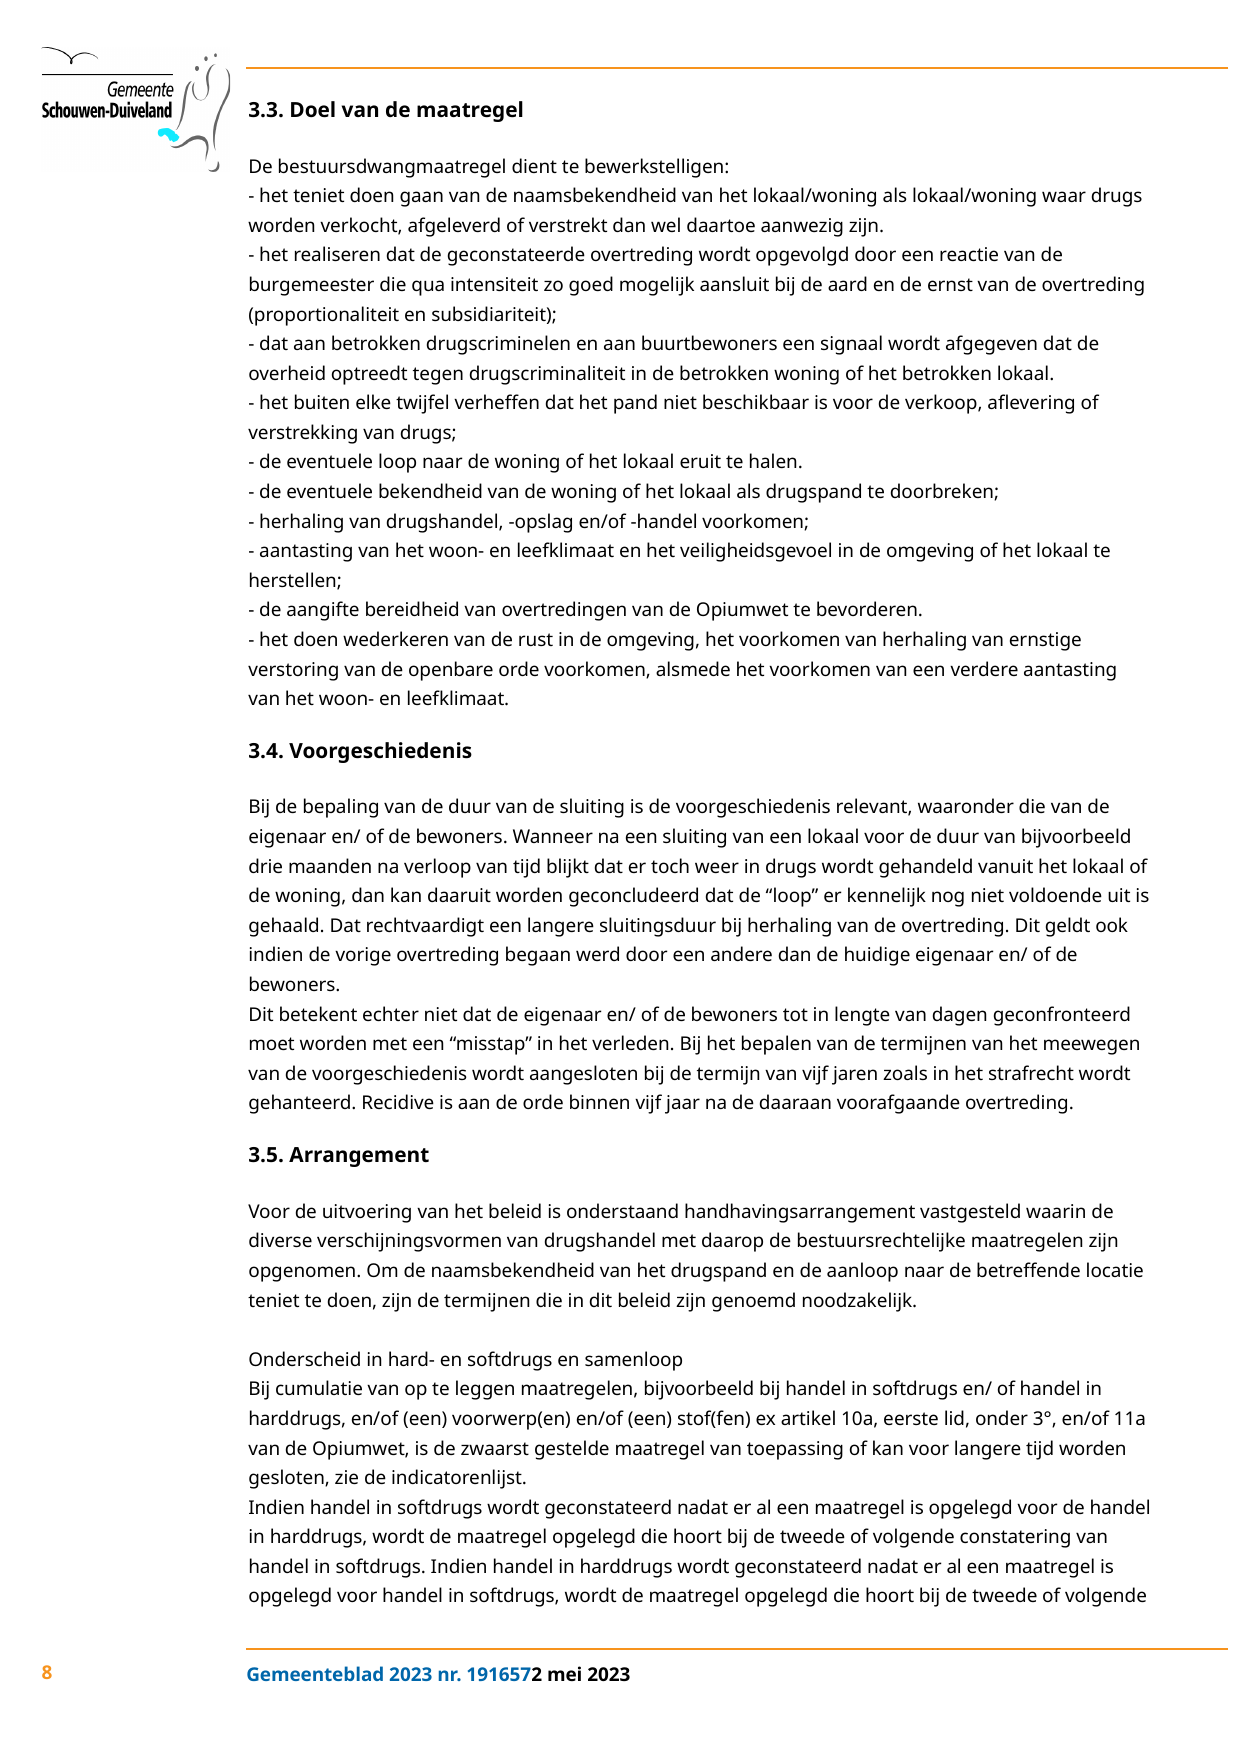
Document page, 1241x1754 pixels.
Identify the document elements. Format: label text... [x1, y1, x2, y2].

text Bij de bepaling van de duur van de sluiting is de voorgeschiedenis relevant, waaronder die van de eigenaar en/ of de bewoners. Wanneer na een sluiting van een lokaal voor de duur van bijvoorbeeld drie maanden na verloop van tijd blijkt dat er toch weer in drugs wordt gehandeld vanuit het lokaal of de woning, dan kan daaruit worden geconcludeerd dat de “loop” er kennelijk nog niet voldoende uit is gehaald. Dat rechtvaardigt een langere sluitingsduur bij herhaling van de overtreding. Dit geldt ook indien de vorige overtreding begaan werd door een andere dan de huidige eigenaar en/ of de bewoners. [248, 794, 1152, 997]
text - de eventuele loop naar de woning of het lokaal eruit te halen. [248, 449, 1152, 474]
text 3.3. Doel van de maatregel [248, 95, 1152, 123]
text - het buiten elke twijfel verheffen dat het pand niet beschikbaar is voor de verkoop, aflevering of verstrekking van drugs; [248, 389, 1152, 445]
text - aantasting van het woon- en leefklimaat en het veiligheidsgevoel in de omgeving of het lokaal te herstellen; [248, 537, 1152, 593]
text - het doen wederkeren van de rust in de omgeving, het voorkomen van herhaling van ernstige verstoring van de openbare orde voorkomen, alsmede het voorkomen van een verdere aantasting van het woon- en leefklimaat. [248, 626, 1152, 711]
text 3.4. Voorgeschiedenis [248, 736, 1152, 764]
text - dat aan betrokken drugscriminelen en aan buurtbewoners een signaal wordt afgegeven dat de overheid optreedt tegen drugscriminaliteit in de betrokken woning of het betrokken lokaal. [248, 330, 1152, 386]
text Onderscheid in hard- en softdrugs en samenloop [248, 1346, 1152, 1372]
text Voor de uitvoering van het beleid is onderstaand handhavingsarrangement vastgesteld waarin de diverse verschijningsvormen van drugshandel met daarop de bestuursrechtelijke maatregelen zijn opgenomen. Om de naamsbekendheid van het drugspand en de aanloop naar de betreffende locatie teniet te doen, zijn de termijnen die in dit beleid zijn genoemd noodzakelijk. [248, 1198, 1152, 1312]
text - de aangifte bereidheid van overtredingen van de Opiumwet te bevorderen. [248, 597, 1152, 622]
text Dit betekent echter niet dat de eigenaar en/ of de bewoners tot in lengte van dagen geconfronteerd moet worden met een “misstap” in het verleden. Bij het bepalen van de termijnen van het meewegen van de voorgeschiedenis wordt aangesloten bij de termijn van vijf jaren zoals in het strafrecht wordt gehanteerd. Recidive is aan de orde binnen vijf jaar na de daaraan voorafgaande overtreding. [248, 1001, 1152, 1115]
text - het teniet doen gaan van de naamsbekendheid van het lokaal/woning als lokaal/woning waar drugs worden verkocht, afgeleverd of verstrekt dan wel daartoe aanwezig zijn. [248, 182, 1152, 238]
text - het realiseren dat de geconstateerde overtreding wordt opgevolgd door een reactie van de burgemeester die qua intensiteit zo goed mogelijk aansluit bij de aard en de ernst van de overtreding (proportionaliteit en subsidiariteit); [248, 242, 1152, 326]
text 3.5. Arrangement [248, 1140, 1152, 1168]
text Bij cumulatie van op te leggen maatregelen, bijvoorbeeld bij handel in softdrugs en/ of handel in harddrugs, en/of (een) voorwerp(en) en/of (een) stof(fen) ex artikel 10a, eerste lid, onder 3°, en/of 11a van de Opiumwet, is de zwaarst gestelde maatregel van toepassing of kan voor langere tijd worden gesloten, zie de indicatorenlijst. [248, 1376, 1152, 1490]
picture [41, 47, 231, 172]
text - herhaling van drugshandel, -opslag en/of -handel voorkomen; [248, 508, 1152, 533]
text - de eventuele bekendheid van de woning of het lokaal als drugspand te doorbreken; [248, 478, 1152, 504]
text De bestuursdwangmaatregel dient te bewerkstelligen: [248, 153, 1152, 178]
text Indien handel in softdrugs wordt geconstateerd nadat er al een maatregel is opgelegd voor de handel in harddrugs, wordt de maatregel opgelegd die hoort bij de tweede of volgende constatering van handel in softdrugs. Indien handel in harddrugs wordt geconstateerd nadat er al een maatregel is opgelegd voor handel in softdrugs, wordt de maatregel opgelegd die hoort bij de tweede of volgende [248, 1494, 1152, 1608]
